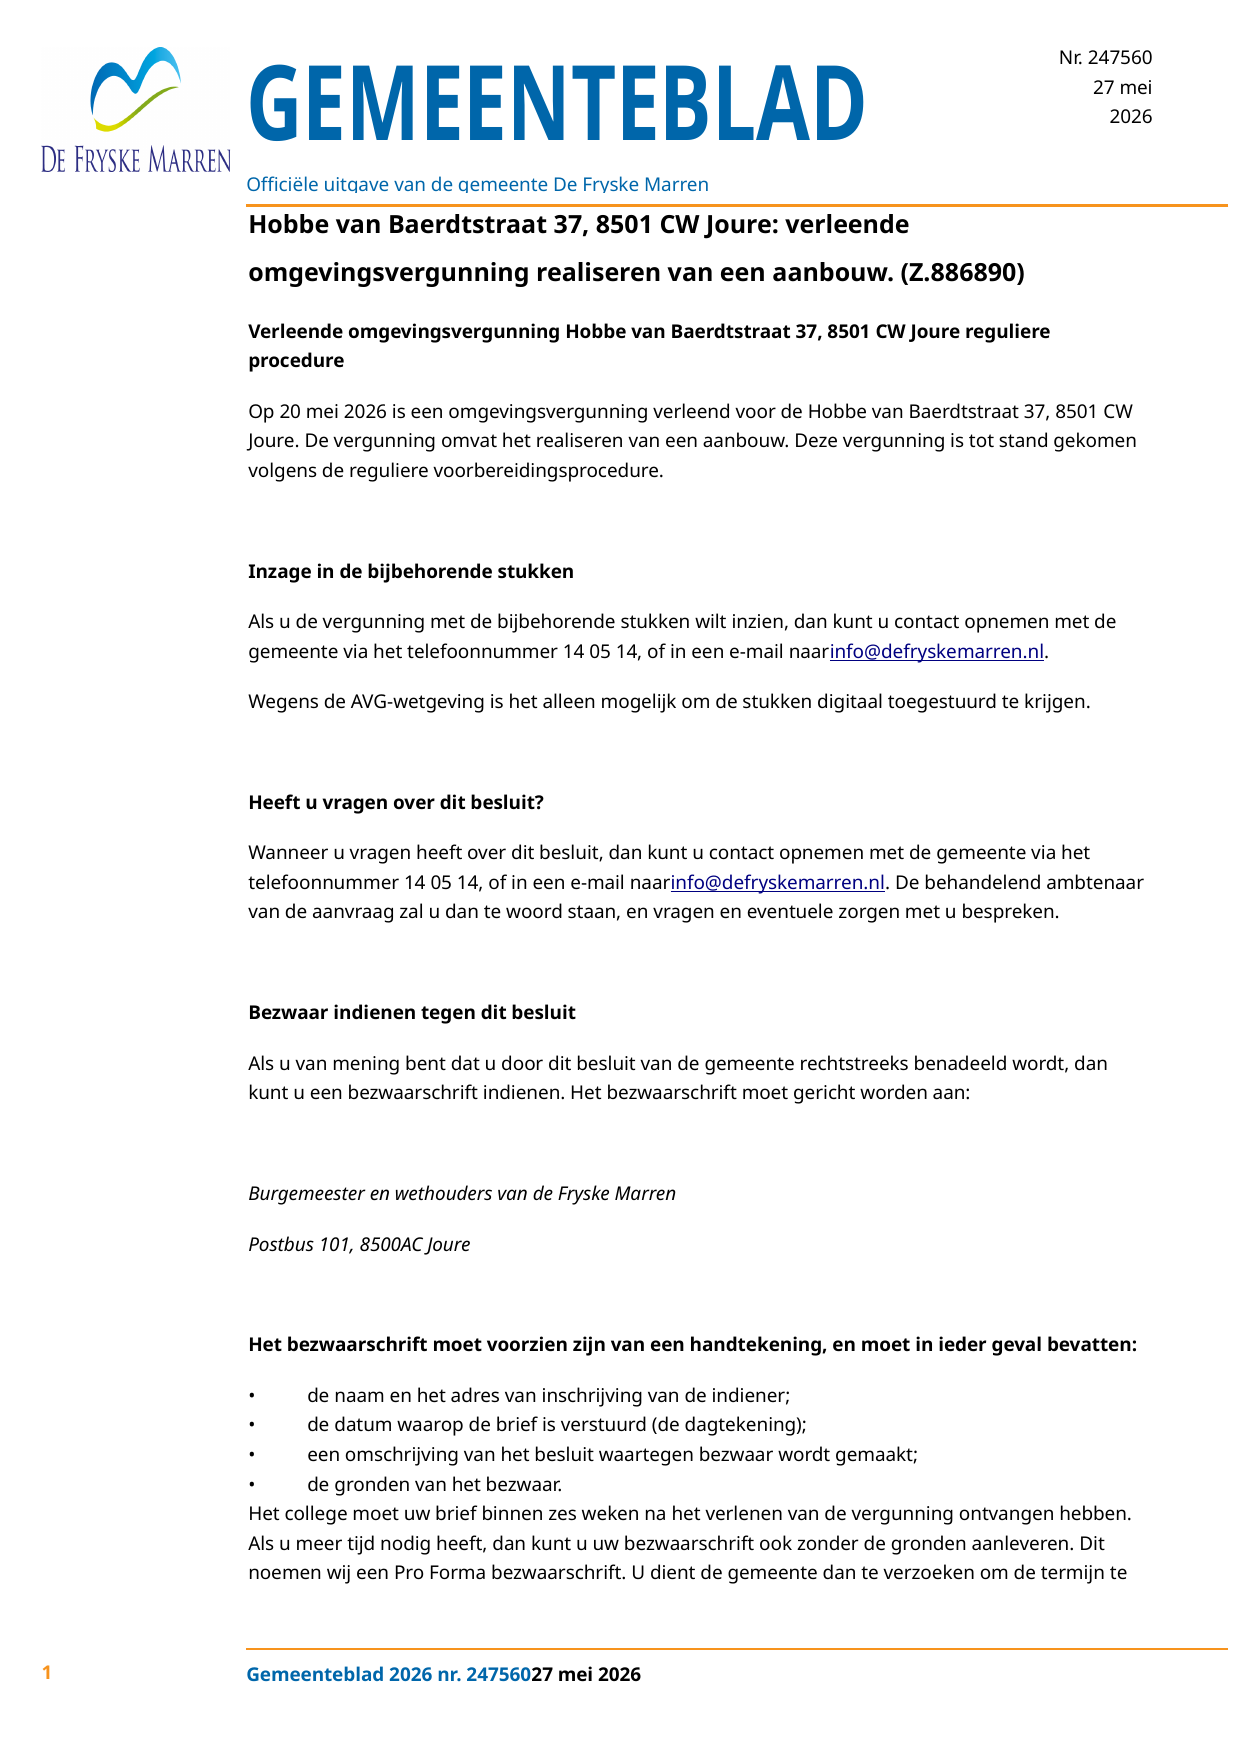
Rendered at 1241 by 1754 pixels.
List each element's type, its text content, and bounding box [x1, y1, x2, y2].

text Hobbe van Baerdtstraat 37, 8501 CW Joure: verleende omgevingsvergunning realiseren van een aanbouw. (Z.886890) [248, 207, 1152, 288]
text Postbus 101, 8500AC Joure [248, 1231, 1152, 1257]
text Inzage in de bijbehorende stukken [248, 558, 1152, 584]
text Het bezwaarschrift moet voorzien zijn van een handtekening, en moet in ieder geval bevatten: [248, 1332, 1152, 1357]
text Als u van mening bent dat u door dit besluit van de gemeente rechtstreeks benadeeld wordt, dan kunt u een bezwaarschrift indienen. Het bezwaarschrift moet gericht worden aan: [248, 1050, 1152, 1105]
text Wanneer u vragen heeft over dit besluit, dan kunt u contact opnemen met de gemeente via het telefoonnummer 14 05 14, of in een e-mail naarinfo@defryskemarren.nl. De behandelend ambtenaar van de aanvraag zal u dan te woord staan, en vragen en eventuele zorgen met u bespreken. [248, 839, 1152, 924]
text Op 20 mei 2026 is een omgevingsvergunning verleend voor de Hobbe van Baerdtstraat 37, 8501 CW Joure. De vergunning omvat het realiseren van een aanbouw. Deze vergunning is tot stand gekomen volgens de reguliere voorbereidingsprocedure. [248, 398, 1152, 483]
list de naam en het adres van inschrijving van de indiener; [248, 1382, 1152, 1408]
text Heeft u vragen over dit besluit? [248, 789, 1152, 815]
picture [41, 47, 231, 172]
list de gronden van het bezwaar. [248, 1471, 1152, 1497]
text Burgemeester en wethouders van de Fryske Marren [248, 1180, 1152, 1206]
list een omschrijving van het besluit waartegen bezwaar wordt gemaakt; [248, 1441, 1152, 1467]
text Als u de vergunning met de bijbehorende stukken wilt inzien, dan kunt u contact opnemen met de gemeente via het telefoonnummer 14 05 14, of in een e-mail naarinfo@defryskemarren.nl. [248, 608, 1152, 664]
list de datum waarop de brief is verstuurd (de dagtekening); [248, 1412, 1152, 1437]
text Verleende omgevingsvergunning Hobbe van Baerdtstraat 37, 8501 CW Joure reguliere procedure [248, 318, 1152, 373]
text Bezwaar indienen tegen dit besluit [248, 999, 1152, 1025]
text Het college moet uw brief binnen zes weken na het verlenen van de vergunning ontvangen hebben. Als u meer tijd nodig heeft, dan kunt u uw bezwaarschrift ook zonder de gronden aanleveren. Dit noemen wij een Pro Forma bezwaarschrift. U dient de gemeente dan te verzoeken om de termijn te [248, 1500, 1152, 1585]
text Wegens de AVG-wetgeving is het alleen mogelijk om de stukken digitaal toegestuurd te krijgen. [248, 688, 1152, 714]
